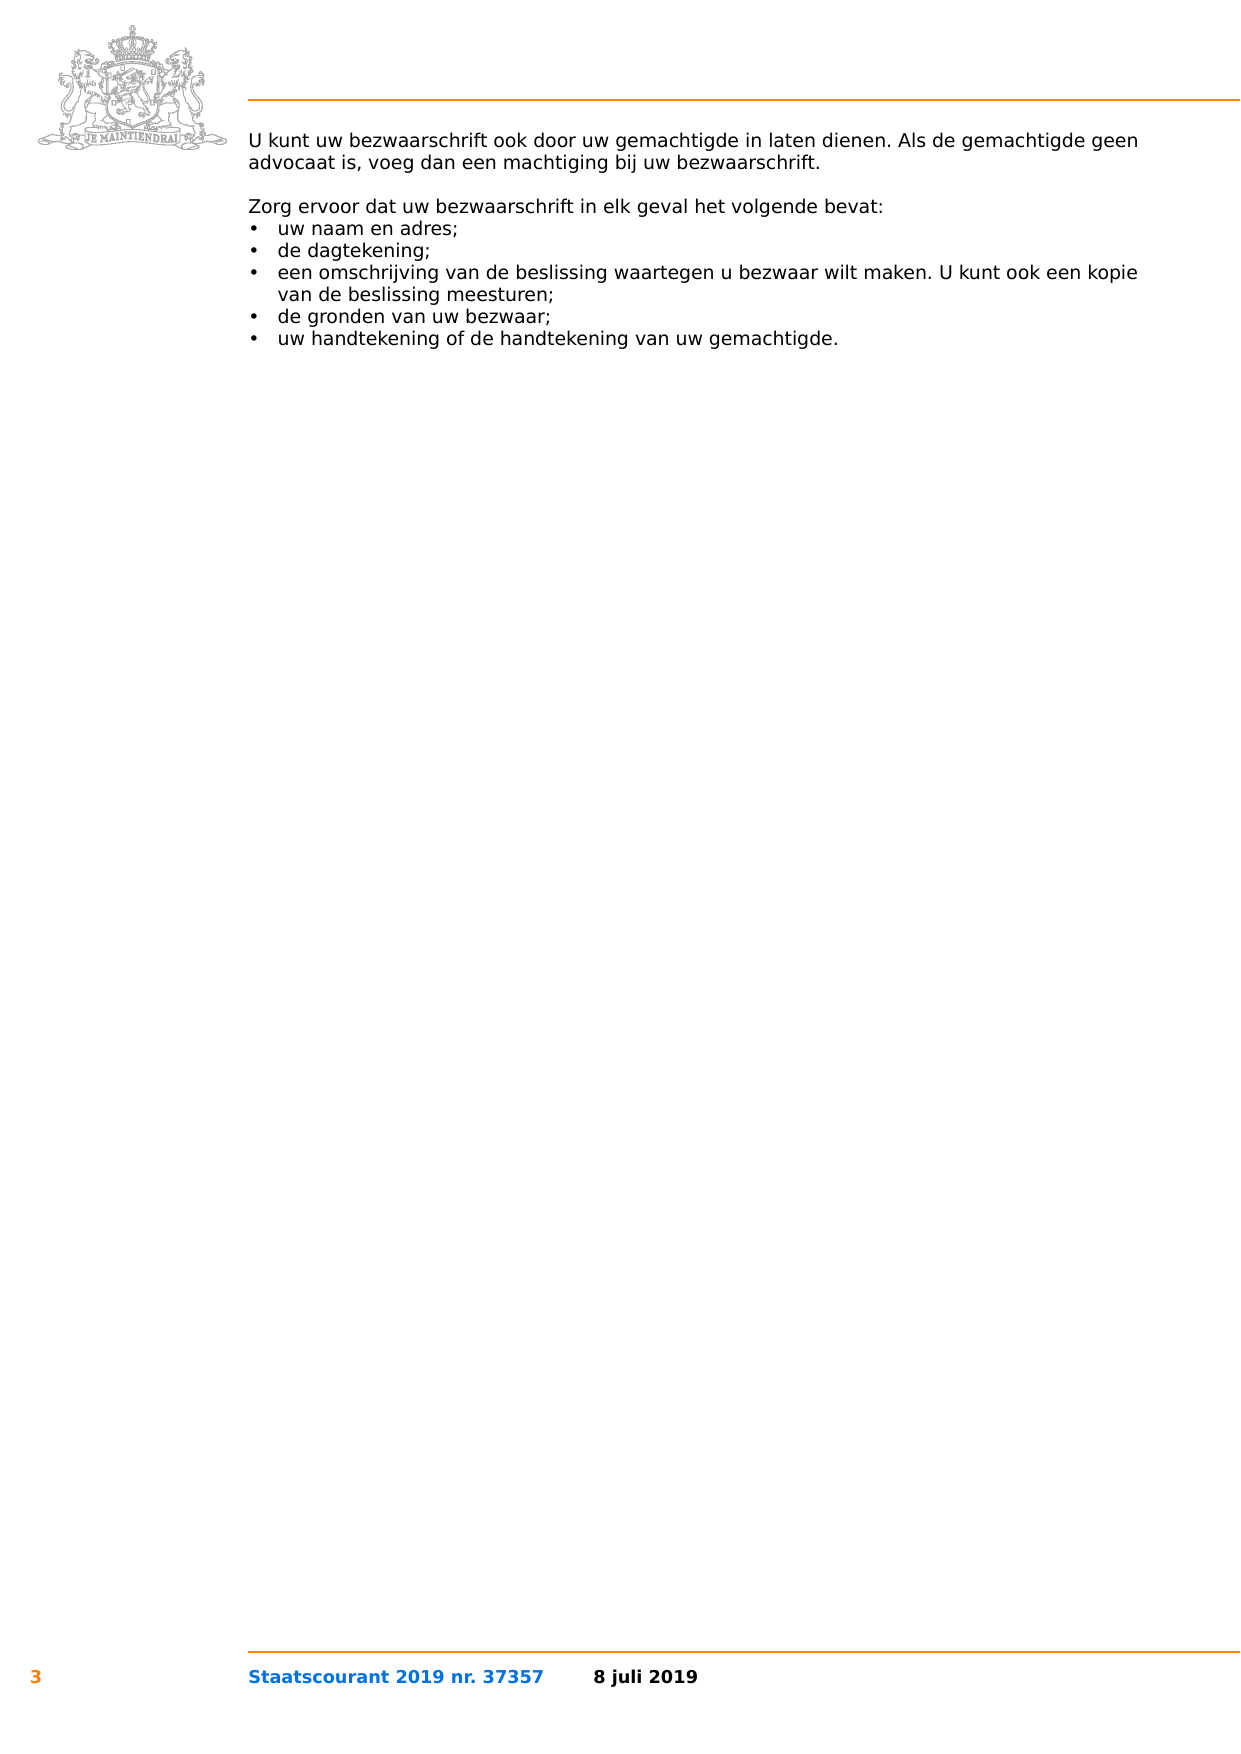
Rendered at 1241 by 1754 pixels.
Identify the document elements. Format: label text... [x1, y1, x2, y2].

text • uw handtekening of de handtekening van uw gemachtigde. [248, 328, 1163, 349]
text Zorg ervoor dat uw bezwaarschrift in elk geval het volgende bevat: [248, 196, 1163, 218]
text • een omschrijving van de beslissing waartegen u bezwaar wilt maken. U kunt ook een kopie van de beslissing meesturen; [248, 262, 1163, 306]
picture [38, 25, 227, 150]
text U kunt uw bezwaarschrift ook door uw gemachtigde in laten dienen. Als de gemachtigde geen advocaat is, voeg dan een machtiging bij uw bezwaarschrift. [248, 130, 1163, 174]
text • de dagtekening; [248, 240, 1163, 262]
text • uw naam en adres; [248, 218, 1163, 240]
text • de gronden van uw bezwaar; [248, 306, 1163, 328]
